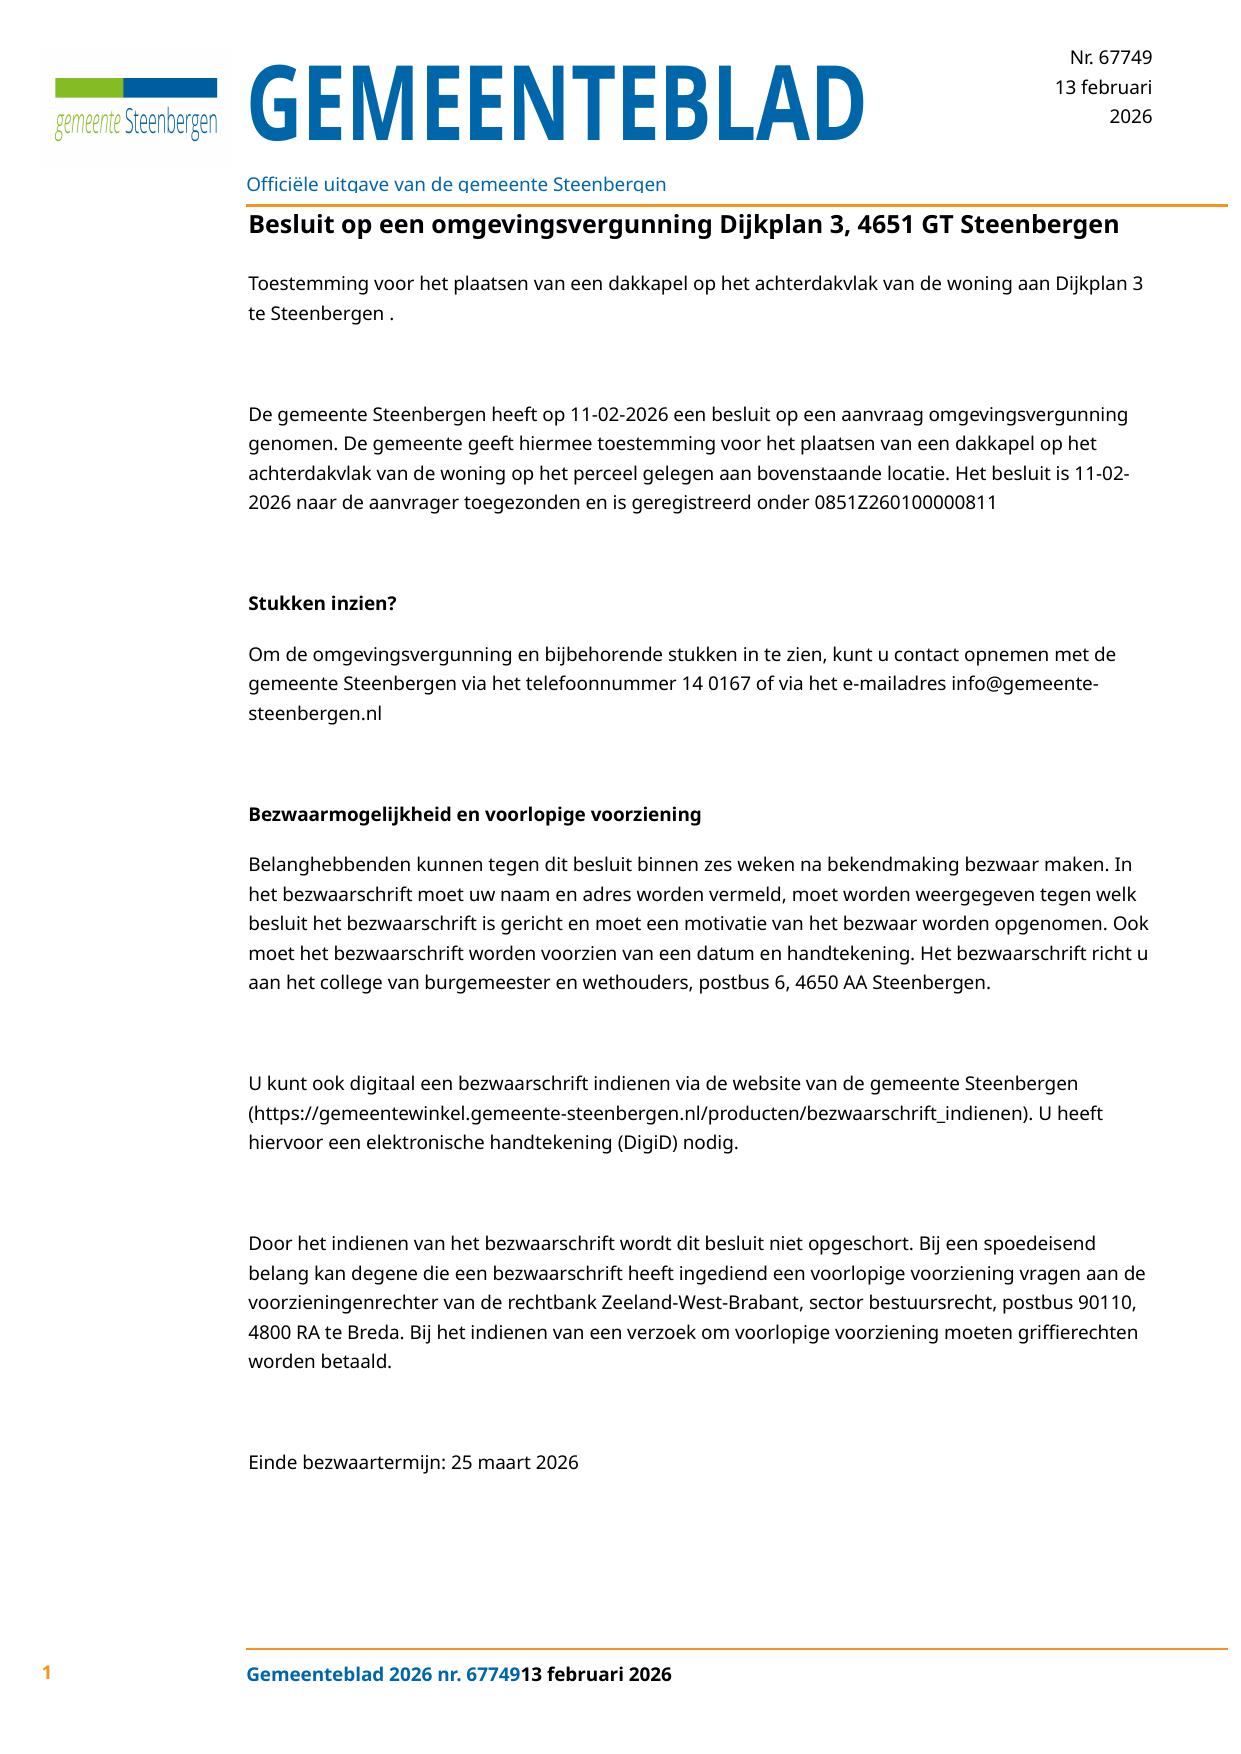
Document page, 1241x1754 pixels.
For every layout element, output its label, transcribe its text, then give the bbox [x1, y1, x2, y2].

text De gemeente Steenbergen heeft op 11-02-2026 een besluit op een aanvraag omgevingsvergunning genomen. De gemeente geeft hiermee toestemming voor het plaatsen van een dakkapel op het achterdakvlak van de woning op het perceel gelegen aan bovenstaande locatie. Het besluit is 11-02-2026 naar de aanvrager toegezonden en is geregistreerd onder 0851Z260100000811 [248, 401, 1152, 515]
picture [41, 47, 231, 172]
text Toestemming voor het plaatsen van een dakkapel op het achterdakvlak van de woning aan Dijkplan 3 te Steenbergen . [248, 270, 1152, 326]
text Stukken inzien? [248, 590, 1152, 616]
text Bezwaarmogelijkheid en voorlopige voorziening [248, 801, 1152, 826]
text Door het indienen van het bezwaarschrift wordt dit besluit niet opgeschort. Bij een spoedeisend belang kan degene die een bezwaarschrift heeft ingediend een voorlopige voorziening vragen aan de voorzieningenrechter van de rechtbank Zeeland-West-Brabant, sector bestuursrecht, postbus 90110, 4800 RA te Breda. Bij het indienen van een verzoek om voorlopige voorziening moeten griffierechten worden betaald. [248, 1230, 1152, 1374]
text Einde bezwaartermijn: 25 maart 2026 [248, 1449, 1152, 1475]
text U kunt ook digitaal een bezwaarschrift indienen via de website van de gemeente Steenbergen (https://gemeentewinkel.gemeente-steenbergen.nl/producten/bezwaarschrift_indienen). U heeft hiervoor een elektronische handtekening (DigiD) nodig. [248, 1070, 1152, 1155]
text Om de omgevingsvergunning en bijbehorende stukken in te zien, kunt u contact opnemen met de gemeente Steenbergen via het telefoonnummer 14 0167 of via het e-mailadres info@gemeente-steenbergen.nl [248, 641, 1152, 726]
text Belanghebbenden kunnen tegen dit besluit binnen zes weken na bekendmaking bezwaar maken. In het bezwaarschrift moet uw naam en adres worden vermeld, moet worden weergegeven tegen welk besluit het bezwaarschrift is gericht en moet een motivatie van het bezwaar worden opgenomen. Ook moet het bezwaarschrift worden voorzien van een datum en handtekening. Het bezwaarschrift richt u aan het college van burgemeester en wethouders, postbus 6, 4650 AA Steenbergen. [248, 851, 1152, 995]
text Besluit op een omgevingsvergunning Dijkplan 3, 4651 GT Steenbergen [248, 207, 1152, 241]
